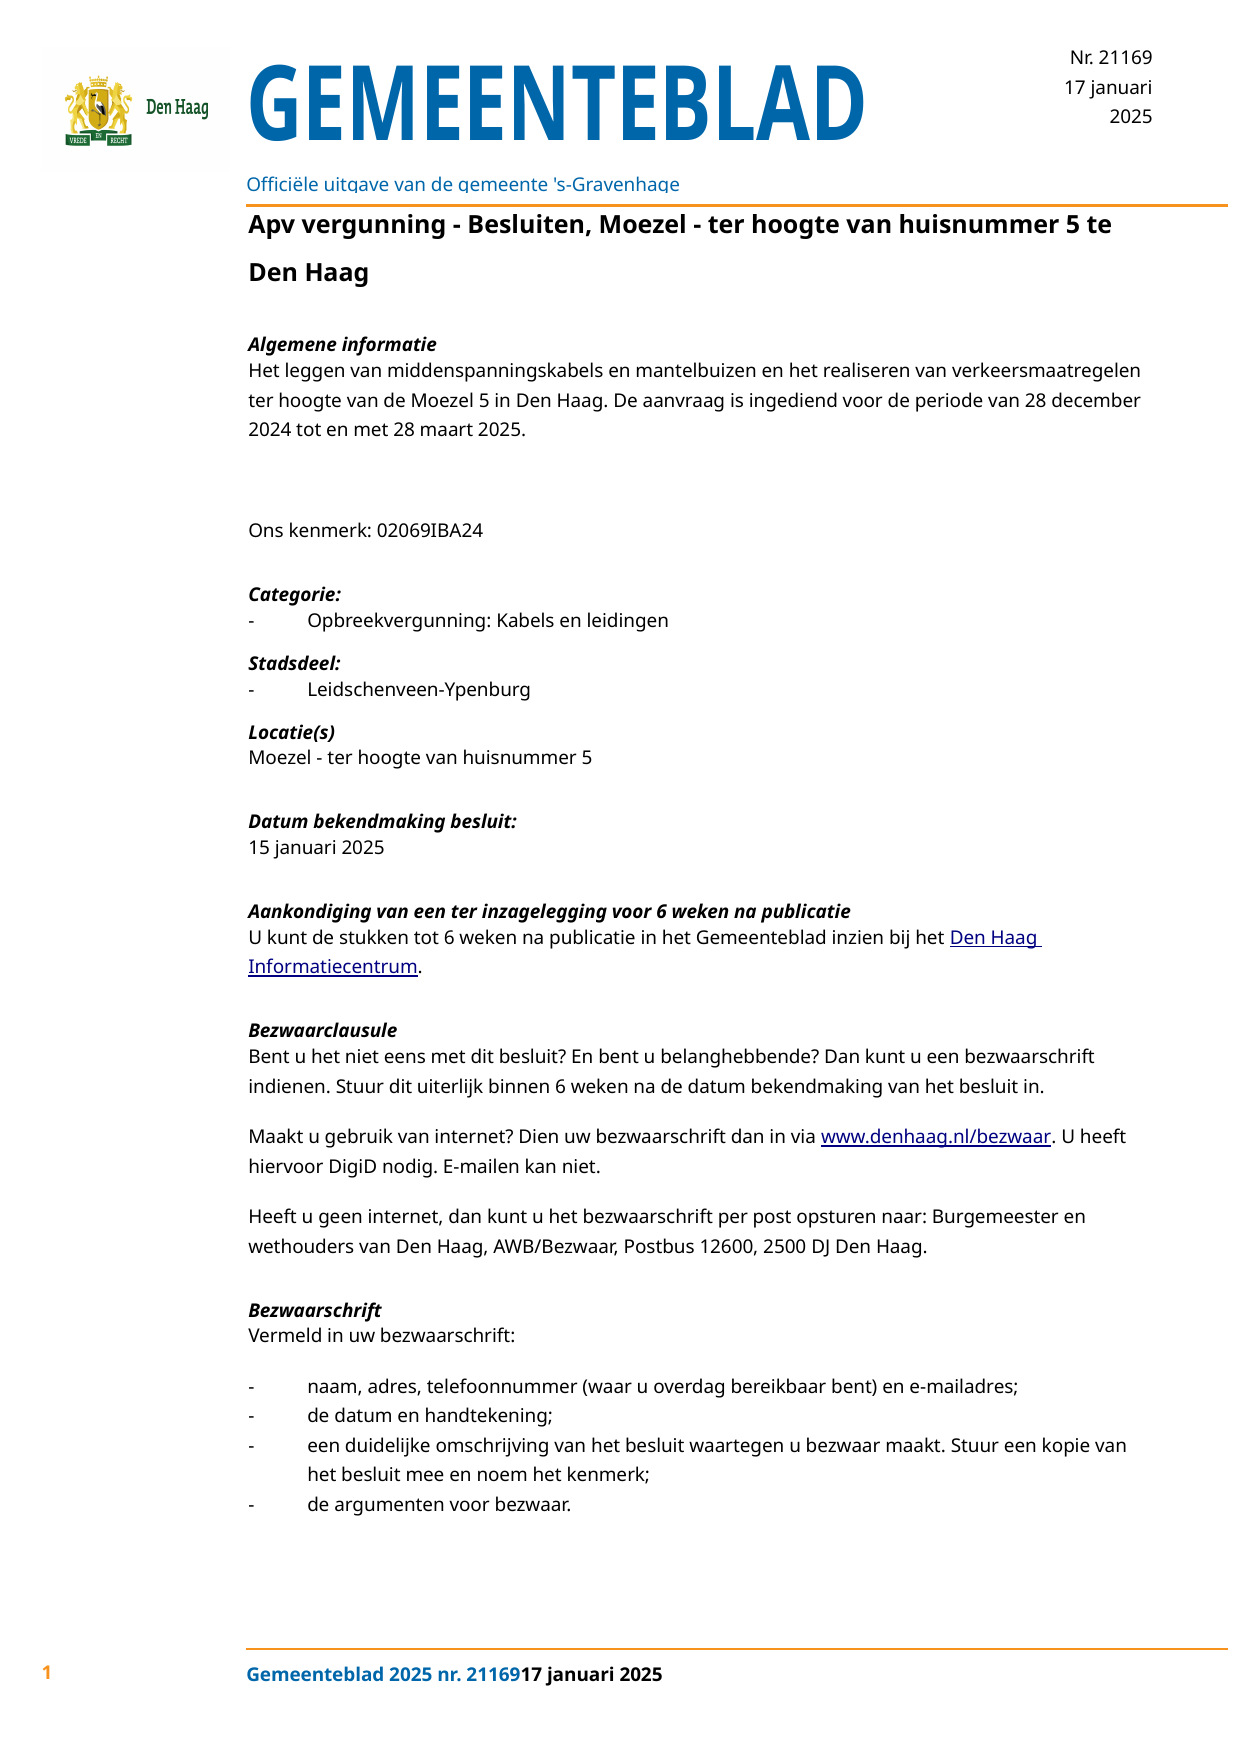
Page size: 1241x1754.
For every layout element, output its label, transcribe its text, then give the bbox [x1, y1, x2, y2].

list Leidschenveen-Ypenburg [248, 676, 1152, 701]
text Apv vergunning - Besluiten, Moezel - ter hoogte van huisnummer 5 te Den Haag [248, 207, 1152, 288]
text U kunt de stukken tot 6 weken na publicatie in het Gemeenteblad inzien bij het Den Haag Informatiecentrum. [248, 924, 1152, 979]
text Bezwaarschrift [248, 1297, 1152, 1322]
text Bezwaarclausule [248, 1017, 1152, 1043]
text Bent u het niet eens met dit besluit? En bent u belanghebbende? Dan kunt u een bezwaarschrift indienen. Stuur dit uiterlijk binnen 6 weken na de datum bekendmaking van het besluit in. [248, 1043, 1152, 1098]
text Algemene informatie [248, 331, 1152, 357]
list de datum en handtekening; [248, 1402, 1152, 1428]
text 15 januari 2025 [248, 834, 1152, 860]
list naam, adres, telefoonnummer (waar u overdag bereikbaar bent) en e-mailadres; [248, 1373, 1152, 1399]
text Heeft u geen internet, dan kunt u het bezwaarschrift per post opsturen naar: Burgemeester en wethouders van Den Haag, AWB/Bezwaar, Postbus 12600, 2500 DJ Den Haag. [248, 1203, 1152, 1258]
text Moezel - ter hoogte van huisnummer 5 [248, 744, 1152, 770]
text Maakt u gebruik van internet? Dien uw bezwaarschrift dan in via www.denhaag.nl/bezwaar. U heeft hiervoor DigiD nodig. E-mailen kan niet. [248, 1123, 1152, 1178]
text Het leggen van middenspanningskabels en mantelbuizen en het realiseren van verkeersmaatregelen ter hoogte van de Moezel 5 in Den Haag. De aanvraag is ingediend voor de periode van 28 december 2024 tot en met 28 maart 2025. [248, 357, 1152, 442]
picture [41, 47, 231, 172]
text Stadsdeel: [248, 650, 1152, 676]
text Aankondiging van een ter inzagelegging voor 6 weken na publicatie [248, 898, 1152, 924]
text Datum bekendmaking besluit: [248, 808, 1152, 834]
text Ons kenmerk: 02069IBA24 [248, 517, 1152, 543]
text Vermeld in uw bezwaarschrift: [248, 1322, 1152, 1348]
list een duidelijke omschrijving van het besluit waartegen u bezwaar maakt. Stuur een kopie van het besluit mee en noem het kenmerk; [248, 1432, 1152, 1487]
list Opbreekvergunning: Kabels en leidingen [248, 607, 1152, 633]
text Locatie(s) [248, 719, 1152, 744]
list de argumenten voor bezwaar. [248, 1491, 1152, 1517]
text Categorie: [248, 581, 1152, 607]
